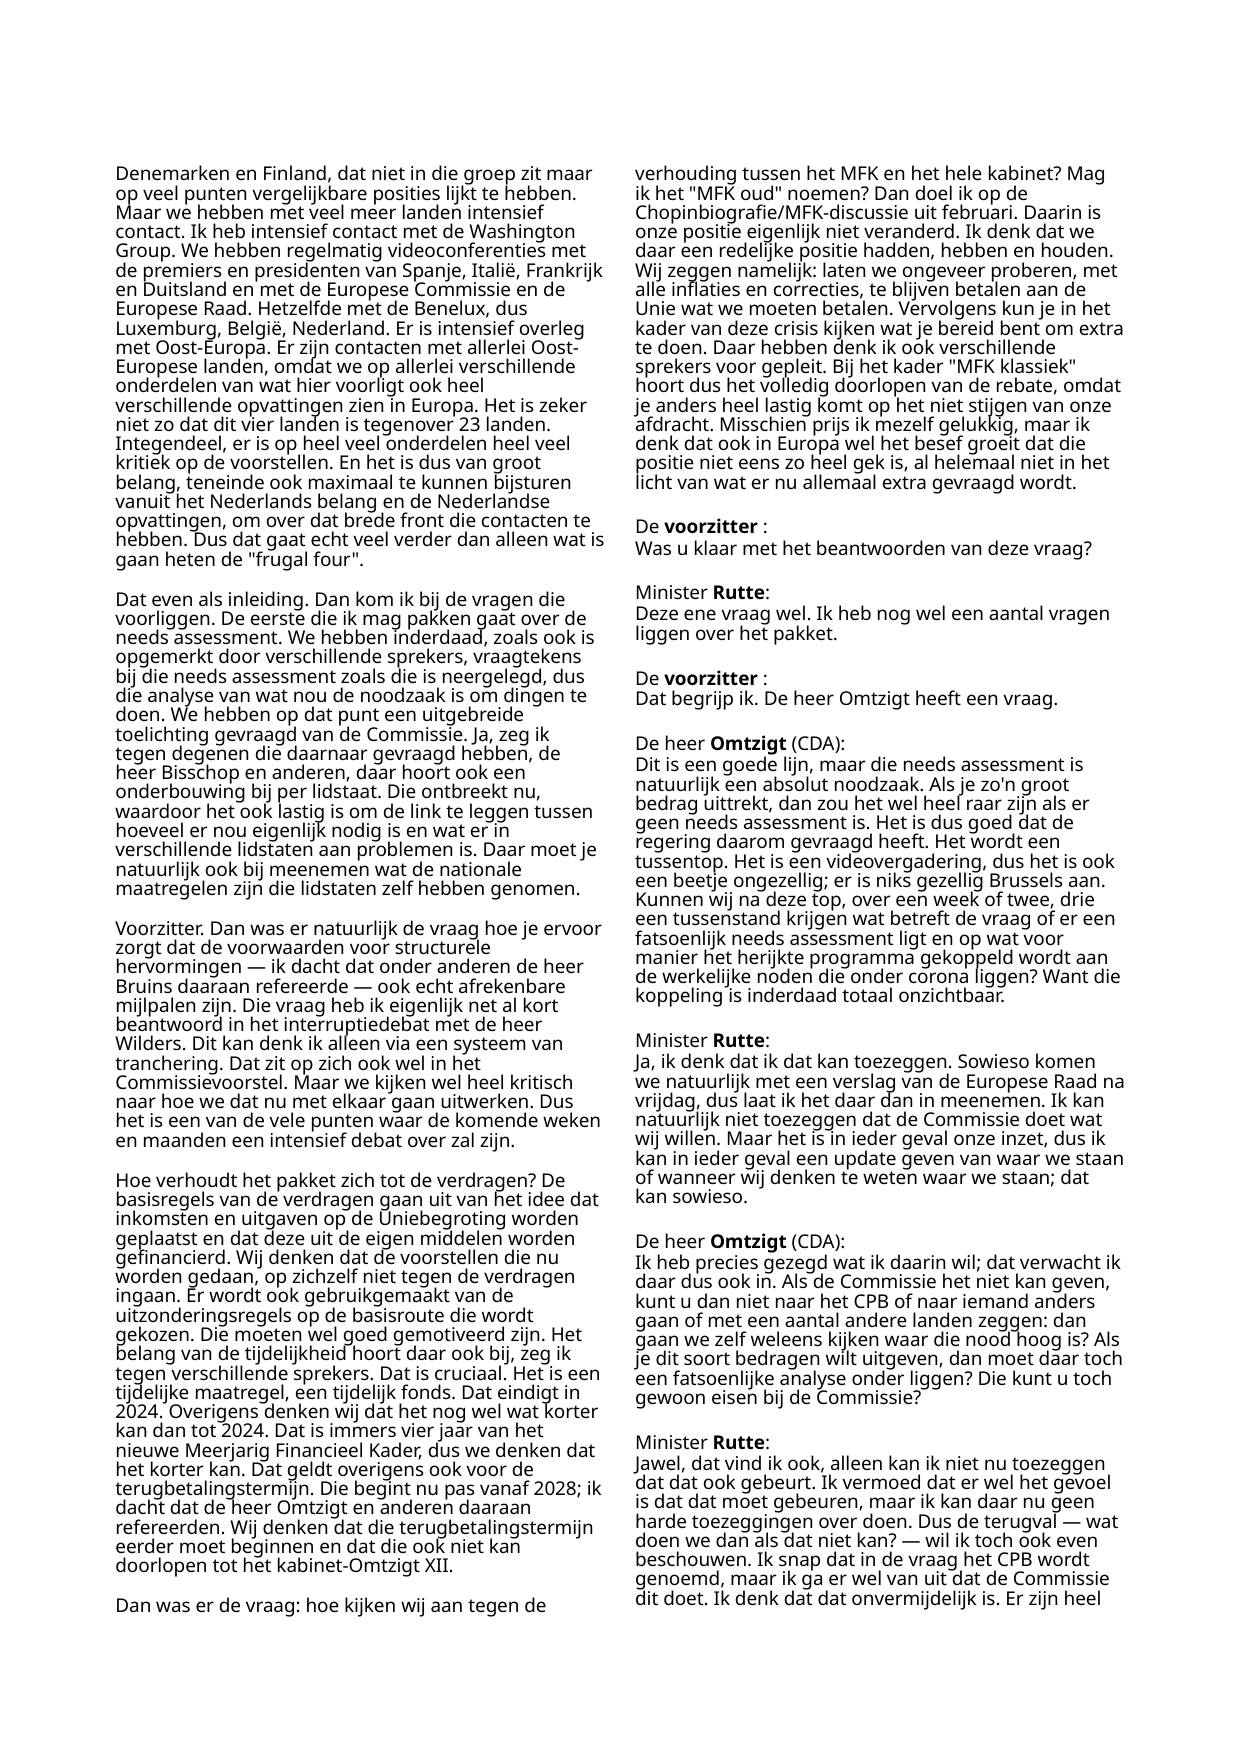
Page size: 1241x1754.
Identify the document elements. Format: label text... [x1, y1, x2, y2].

text Ik heb precies gezegd wat ik daarin wil; dat verwacht ik daar dus ook in. Als de Commissie het niet kan geven, kunt u dan niet naar het CPB of naar iemand anders gaan of met een aantal andere landen zeggen: dan gaan we zelf weleens kijken waar die nood hoog is? Als je dit soort bedragen wilt uitgeven, dan moet daar toch een fatsoenlijke analyse onder liggen? Die kunt u toch gewoon eisen bij de Commissie? [635, 1254, 1125, 1408]
text Ja, ik denk dat ik dat kan toezeggen. Sowieso komen we natuurlijk met een verslag van de Europese Raad na vrijdag, dus laat ik het daar dan in meenemen. Ik kan natuurlijk niet toezeggen dat de Commissie doet wat wij willen. Maar het is in ieder geval onze inzet, dus ik kan in ieder geval een update geven van waar we staan of wanneer wij denken te weten waar we staan; dat kan sowieso. [635, 1053, 1125, 1207]
text De heer Omtzigt (CDA): [635, 1228, 1125, 1254]
text Deze ene vraag wel. Ik heb nog wel een aantal vragen liggen over het pakket. [635, 605, 1125, 644]
text De voorzitter : [635, 665, 1125, 690]
text Dat begrijp ik. De heer Omtzigt heeft een vraag. [635, 690, 1125, 710]
text verhouding tussen het MFK en het hele kabinet? Mag ik het "MFK oud" noemen? Dan doel ik op de Chopinbiografie/MFK-discussie uit februari. Daarin is onze positie eigenlijk niet veranderd. Ik denk dat we daar een redelijke positie hadden, hebben en houden. Wij zeggen namelijk: laten we ongeveer proberen, met alle inflaties en correcties, te blijven betalen aan de Unie wat we moeten betalen. Vervolgens kun je in het kader van deze crisis kijken wat je bereid bent om extra te doen. Daar hebben denk ik ook verschillende sprekers voor gepleit. Bij het kader "MFK klassiek" hoort dus het volledig doorlopen van de rebate, omdat je anders heel lastig komt op het niet stijgen van onze afdracht. Misschien prijs ik mezelf gelukkig, maar ik denk dat ook in Europa wel het besef groeit dat die positie niet eens zo heel gek is, al helemaal niet in het licht van wat er nu allemaal extra gevraagd wordt. [635, 165, 1125, 493]
text Minister Rutte: [635, 1028, 1125, 1053]
text De heer Omtzigt (CDA): [635, 731, 1125, 756]
text De voorzitter : [635, 514, 1125, 539]
text Denemarken en Finland, dat niet in die groep zit maar op veel punten vergelijkbare posities lijkt te hebben. Maar we hebben met veel meer landen intensief contact. Ik heb intensief contact met de Washington Group. We hebben regelmatig videoconferenties met de premiers en presidenten van Spanje, Italië, Frankrijk en Duitsland en met de Europese Commissie en de Europese Raad. Hetzelfde met de Benelux, dus Luxemburg, België, Nederland. Er is intensief overleg met Oost-Europa. Er zijn contacten met allerlei Oost-Europese landen, omdat we op allerlei verschillende onderdelen van wat hier voorligt ook heel verschillende opvattingen zien in Europa. Het is zeker niet zo dat dit vier landen is tegenover 23 landen. Integendeel, er is op heel veel onderdelen heel veel kritiek op de voorstellen. En het is dus van groot belang, teneinde ook maximaal te kunnen bijsturen vanuit het Nederlands belang en de Nederlandse opvattingen, om over dat brede front die contacten te hebben. Dus dat gaat echt veel verder dan alleen wat is gaan heten de "frugal four". [115, 165, 605, 570]
text Dat even als inleiding. Dan kom ik bij de vragen die voorliggen. De eerste die ik mag pakken gaat over de needs assessment. We hebben inderdaad, zoals ook is opgemerkt door verschillende sprekers, vraagtekens bij die needs assessment zoals die is neergelegd, dus die analyse van wat nou de noodzaak is om dingen te doen. We hebben op dat punt een uitgebreide toelichting gevraagd van de Commissie. Ja, zeg ik tegen degenen die daarnaar gevraagd hebben, de heer Bisschop en anderen, daar hoort ook een onderbouwing bij per lidstaat. Die ontbreekt nu, waardoor het ook lastig is om de link te leggen tussen hoeveel er nou eigenlijk nodig is en wat er in verschillende lidstaten aan problemen is. Daar moet je natuurlijk ook bij meenemen wat de nationale maatregelen zijn die lidstaten zelf hebben genomen. [115, 591, 605, 899]
text Jawel, dat vind ik ook, alleen kan ik niet nu toezeggen dat dat ook gebeurt. Ik vermoed dat er wel het gevoel is dat dat moet gebeuren, maar ik kan daar nu geen harde toezeggingen over doen. Dus de terugval — wat doen we dan als dat niet kan? — wil ik toch ook even beschouwen. Ik snap dat in de vraag het CPB wordt genoemd, maar ik ga er wel van uit dat de Commissie dit doet. Ik denk dat dat onvermijdelijk is. Er zijn heel [635, 1455, 1125, 1609]
text Voorzitter. Dan was er natuurlijk de vraag hoe je ervoor zorgt dat de voorwaarden voor structurele hervormingen — ik dacht dat onder anderen de heer Bruins daaraan refereerde — ook echt afrekenbare mijlpalen zijn. Die vraag heb ik eigenlijk net al kort beantwoord in het interruptiedebat met de heer Wilders. Dit kan denk ik alleen via een systeem van tranchering. Dat zit op zich ook wel in het Commissievoorstel. Maar we kijken wel heel kritisch naar hoe we dat nu met elkaar gaan uitwerken. Dus het is een van de vele punten waar de komende weken en maanden een intensief debat over zal zijn. [115, 920, 605, 1151]
text Hoe verhoudt het pakket zich tot de verdragen? De basisregels van de verdragen gaan uit van het idee dat inkomsten en uitgaven op de Uniebegroting worden geplaatst en dat deze uit de eigen middelen worden gefinancierd. Wij denken dat de voorstellen die nu worden gedaan, op zichzelf niet tegen de verdragen ingaan. Er wordt ook gebruikgemaakt van de uitzonderingsregels op de basisroute die wordt gekozen. Die moeten wel goed gemotiveerd zijn. Het belang van de tijdelijkheid hoort daar ook bij, zeg ik tegen verschillende sprekers. Dat is cruciaal. Het is een tijdelijke maatregel, een tijdelijk fonds. Dat eindigt in 2024. Overigens denken wij dat het nog wel wat korter kan dan tot 2024. Dat is immers vier jaar van het nieuwe Meerjarig Financieel Kader, dus we denken dat het korter kan. Dat geldt overigens ook voor de terugbetalingstermijn. Die begint nu pas vanaf 2028; ik dacht dat de heer Omtzigt en anderen daaraan refereerden. Wij denken dat die terugbetalingstermijn eerder moet beginnen en dat die ook niet kan doorlopen tot het kabinet-Omtzigt XII. [115, 1172, 605, 1576]
text Dit is een goede lijn, maar die needs assessment is natuurlijk een absolut noodzaak. Als je zo'n groot bedrag uittrekt, dan zou het wel heel raar zijn als er geen needs assessment is. Het is dus goed dat de regering daarom gevraagd heeft. Het wordt een tussentop. Het is een videovergadering, dus het is ook een beetje ongezellig; er is niks gezellig Brussels aan. Kunnen wij na deze top, over een week of twee, drie een tussenstand krijgen wat betreft de vraag of er een fatsoenlijk needs assessment ligt en op wat voor manier het herijkte programma gekoppeld wordt aan de werkelijke noden die onder corona liggen? Want die koppeling is inderdaad totaal onzichtbaar. [635, 756, 1125, 1007]
text Minister Rutte: [635, 579, 1125, 605]
text Was u klaar met het beantwoorden van deze vraag? [635, 539, 1125, 559]
text Minister Rutte: [635, 1429, 1125, 1455]
text Dan was er de vraag: hoe kijken wij aan tegen de [115, 1597, 605, 1616]
